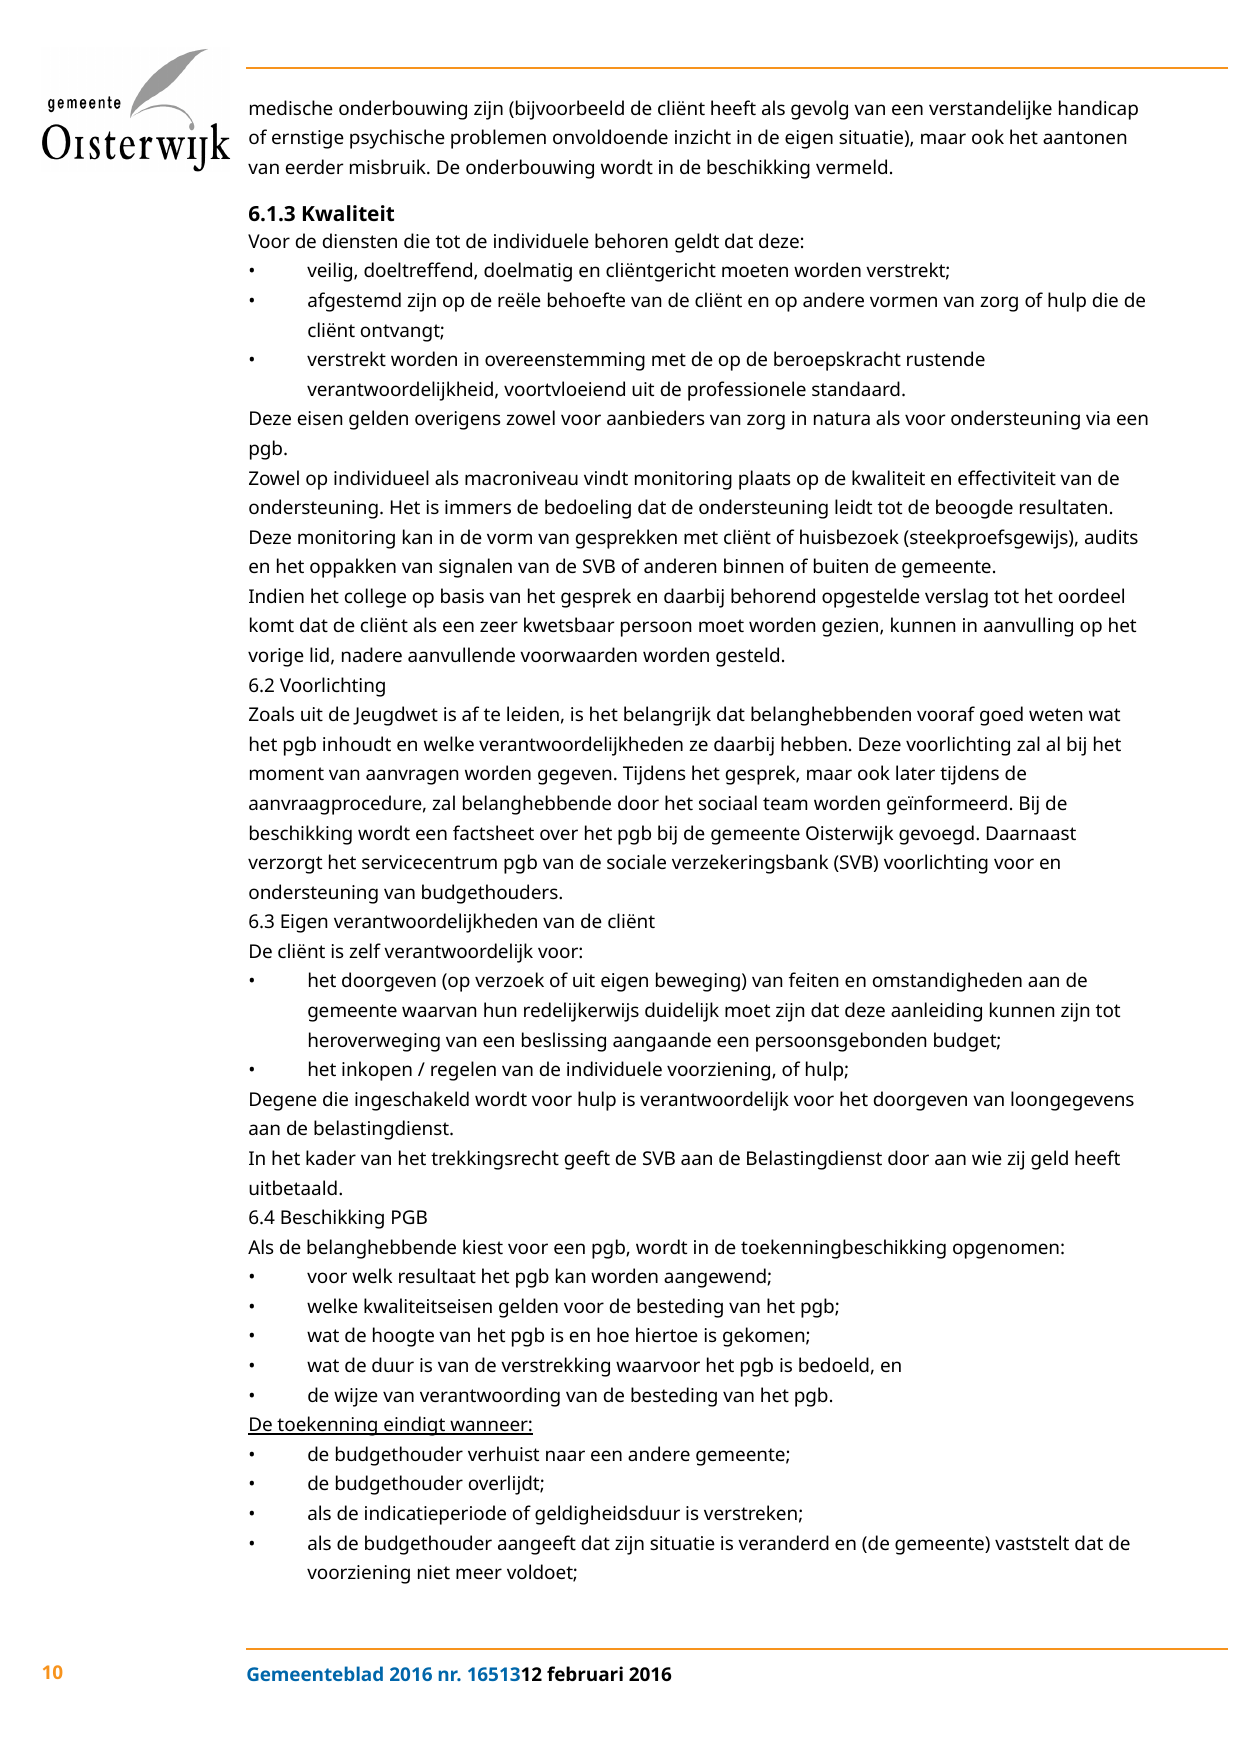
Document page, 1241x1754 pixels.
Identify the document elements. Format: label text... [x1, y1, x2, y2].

text De cliënt is zelf verantwoordelijk voor: [248, 938, 1152, 964]
text In het kader van het trekkingsrecht geeft de SVB aan de Belastingdienst door aan wie zij geld heeft uitbetaald. [248, 1145, 1152, 1200]
list het inkopen / regelen van de individuele voorziening, of hulp; [248, 1056, 1152, 1082]
text Als de belanghebbende kiest voor een pgb, wordt in de toekenningbeschikking opgenomen: [248, 1234, 1152, 1259]
list verstrekt worden in overeenstemming met de op de beroepskracht rustende verantwoordelijkheid, voortvloeiend uit de professionele standaard. [248, 346, 1152, 402]
list het doorgeven (op verzoek of uit eigen beweging) van feiten en omstandigheden aan de gemeente waarvan hun redelijkerwijs duidelijk moet zijn dat deze aanleiding kunnen zijn tot heroverweging van een beslissing aangaande een persoonsgebonden budget; [248, 968, 1152, 1052]
list de budgethouder verhuist naar een andere gemeente; [248, 1441, 1152, 1467]
text Voor de diensten die tot de individuele behoren geldt dat deze: [248, 228, 1152, 254]
text 6.4 Beschikking PGB [248, 1204, 1152, 1230]
list als de indicatieperiode of geldigheidsduur is verstreken; [248, 1500, 1152, 1526]
text Zoals uit de Jeugdwet is af te leiden, is het belangrijk dat belanghebbenden vooraf goed weten wat het pgb inhoudt en welke verantwoordelijkheden ze daarbij hebben. Deze voorlichting zal al bij het moment van aanvragen worden gegeven. Tijdens het gesprek, maar ook later tijdens de aanvraagprocedure, zal belanghebbende door het sociaal team worden geïnformeerd. Bij de beschikking wordt een factsheet over het pgb bij de gemeente Oisterwijk gevoegd. Daarnaast verzorgt het servicecentrum pgb van de sociale verzekeringsbank (SVB) voorlichting voor en ondersteuning van budgethouders. [248, 701, 1152, 904]
list welke kwaliteitseisen gelden voor de besteding van het pgb; [248, 1293, 1152, 1319]
list afgestemd zijn op de reële behoefte van de cliënt en op andere vormen van zorg of hulp die de cliënt ontvangt; [248, 287, 1152, 342]
list als de budgethouder aangeeft dat zijn situatie is veranderd en (de gemeente) vaststelt dat de voorziening niet meer voldoet; [248, 1530, 1152, 1585]
text 6.2 Voorlichting [248, 672, 1152, 697]
text 6.3 Eigen verantwoordelijkheden van de cliënt [248, 908, 1152, 934]
picture [41, 47, 231, 172]
text Zowel op individueel als macroniveau vindt monitoring plaats op de kwaliteit en effectiviteit van de ondersteuning. Het is immers de bedoeling dat de ondersteuning leidt tot de beoogde resultaten. Deze monitoring kan in de vorm van gesprekken met cliënt of huisbezoek (steekproefsgewijs), audits en het oppakken van signalen van de SVB of anderen binnen of buiten de gemeente. [248, 465, 1152, 579]
list wat de hoogte van het pgb is en hoe hiertoe is gekomen; [248, 1323, 1152, 1348]
text Deze eisen gelden overigens zowel voor aanbieders van zorg in natura als voor ondersteuning via een pgb. [248, 406, 1152, 461]
text 6.1.3 Kwaliteit [248, 199, 1152, 228]
text De toekenning eindigt wanneer: [248, 1411, 1152, 1437]
text Indien het college op basis van het gesprek en daarbij behorend opgestelde verslag tot het oordeel komt dat de cliënt als een zeer kwetsbaar persoon moet worden gezien, kunnen in aanvulling op het vorige lid, nadere aanvullende voorwaarden worden gesteld. [248, 583, 1152, 668]
text medische onderbouwing zijn (bijvoorbeeld de cliënt heeft als gevolg van een verstandelijke handicap of ernstige psychische problemen onvoldoende inzicht in de eigen situatie), maar ook het aantonen van eerder misbruik. De onderbouwing wordt in de beschikking vermeld. [248, 95, 1152, 180]
list de budgethouder overlijdt; [248, 1471, 1152, 1496]
list voor welk resultaat het pgb kan worden aangewend; [248, 1263, 1152, 1289]
text Degene die ingeschakeld wordt voor hulp is verantwoordelijk voor het doorgeven van loongegevens aan de belastingdienst. [248, 1086, 1152, 1141]
list wat de duur is van de verstrekking waarvoor het pgb is bedoeld, en [248, 1352, 1152, 1378]
list de wijze van verantwoording van de besteding van het pgb. [248, 1382, 1152, 1407]
list veilig, doeltreffend, doelmatig en cliëntgericht moeten worden verstrekt; [248, 258, 1152, 283]
